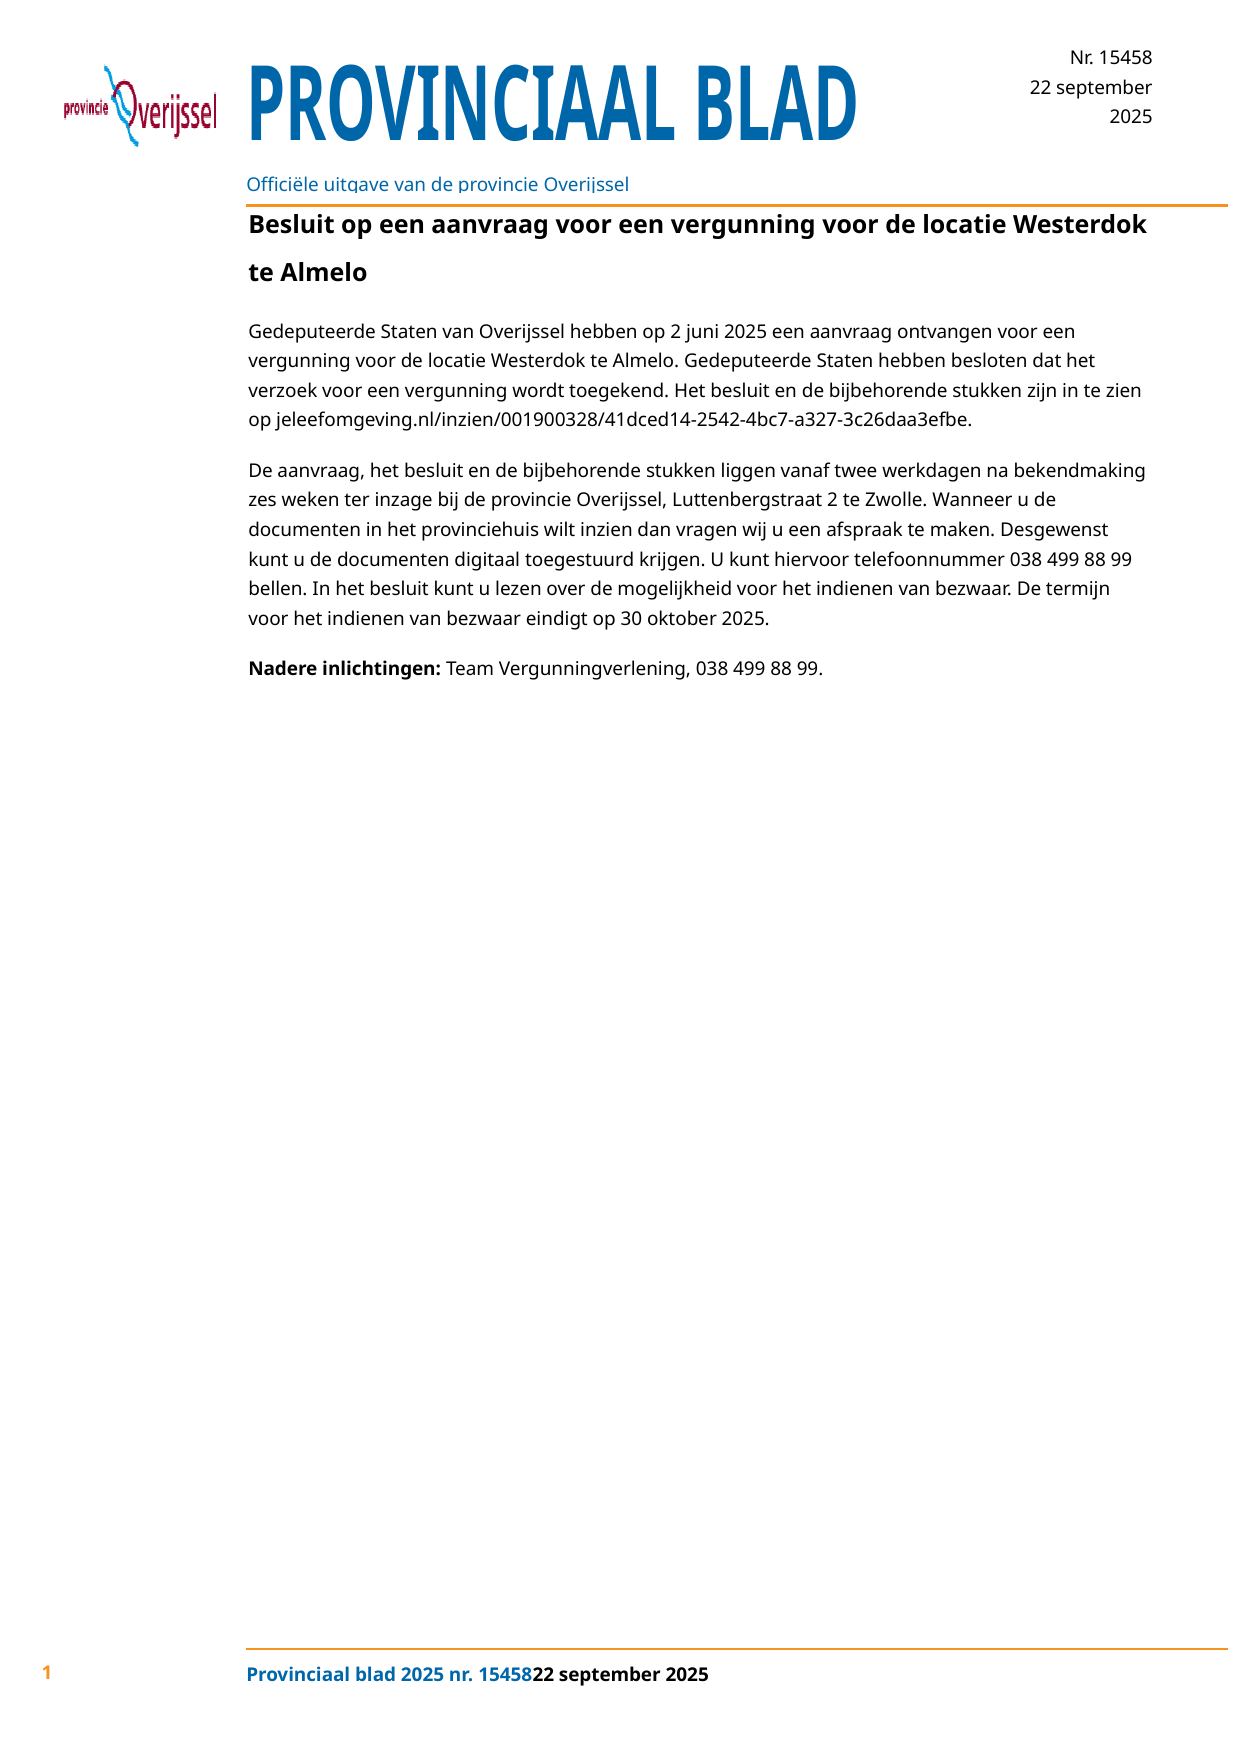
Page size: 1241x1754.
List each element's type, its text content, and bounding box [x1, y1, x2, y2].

picture [41, 47, 231, 172]
text De aanvraag, het besluit en de bijbehorende stukken liggen vanaf twee werkdagen na bekendmaking zes weken ter inzage bij de provincie Overijssel, Luttenbergstraat 2 te Zwolle. Wanneer u de documenten in het provinciehuis wilt inzien dan vragen wij u een afspraak te maken. Desgewenst kunt u de documenten digitaal toegestuurd krijgen. U kunt hiervoor telefoonnummer 038 499 88 99 bellen. In het besluit kunt u lezen over de mogelijkheid voor het indienen van bezwaar. De termijn voor het indienen van bezwaar eindigt op 30 oktober 2025. [248, 457, 1152, 631]
text Besluit op een aanvraag voor een vergunning voor de locatie Westerdok te Almelo [248, 207, 1152, 288]
text Gedeputeerde Staten van Overijssel hebben op 2 juni 2025 een aanvraag ontvangen voor een vergunning voor de locatie Westerdok te Almelo. Gedeputeerde Staten hebben besloten dat het verzoek voor een vergunning wordt toegekend. Het besluit en de bijbehorende stukken zijn in te zien op jeleefomgeving.nl/inzien/001900328/41dced14-2542-4bc7-a327-3c26daa3efbe. [248, 318, 1152, 432]
text Nadere inlichtingen: Team Vergunningverlening, 038 499 88 99. [248, 655, 1152, 681]
